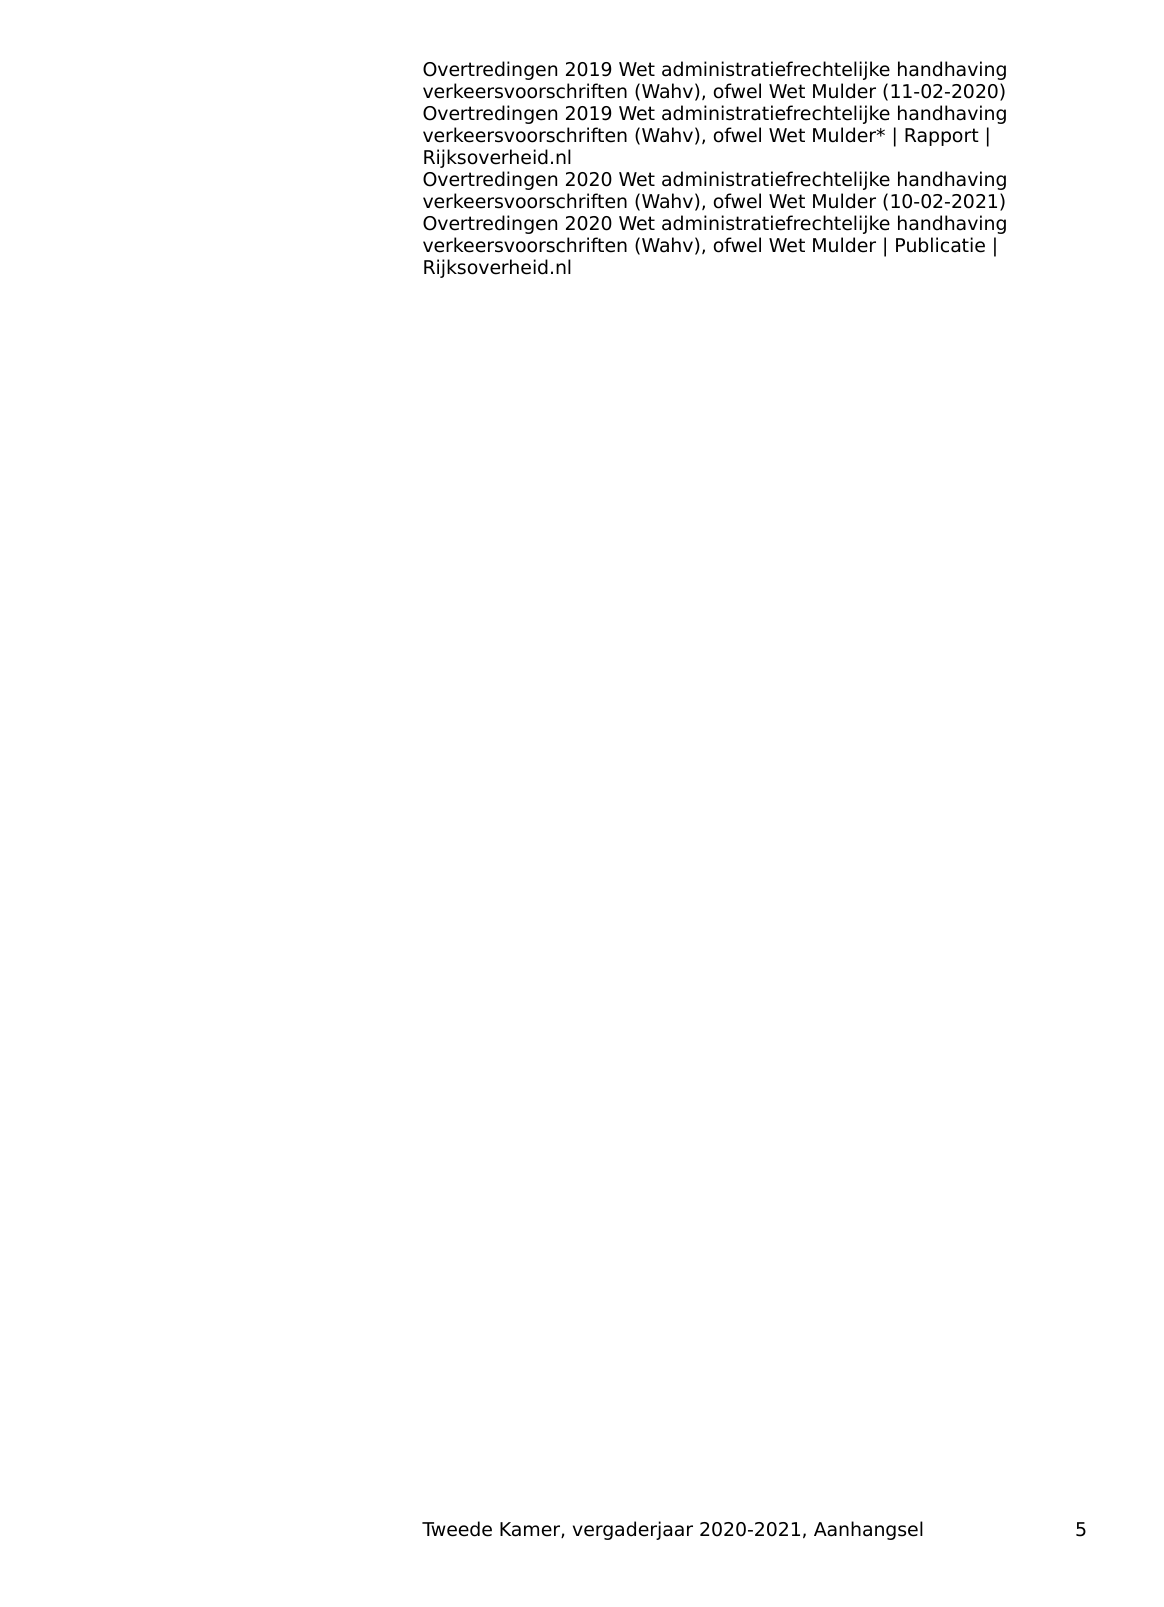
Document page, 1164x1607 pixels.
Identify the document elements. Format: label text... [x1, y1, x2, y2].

text Overtredingen 2019 Wet administratiefrechtelijke handhaving verkeersvoorschriften (Wahv), ofwel Wet Mulder (11-02-2020) Overtredingen 2019 Wet administratiefrechtelijke handhaving verkeersvoorschriften (Wahv), ofwel Wet Mulder* | Rapport | Rijksoverheid.nl [422, 59, 1087, 169]
text Overtredingen 2020 Wet administratiefrechtelijke handhaving verkeersvoorschriften (Wahv), ofwel Wet Mulder (10-02-2021) Overtredingen 2020 Wet administratiefrechtelijke handhaving verkeersvoorschriften (Wahv), ofwel Wet Mulder | Publicatie | Rijksoverheid.nl [422, 169, 1087, 279]
